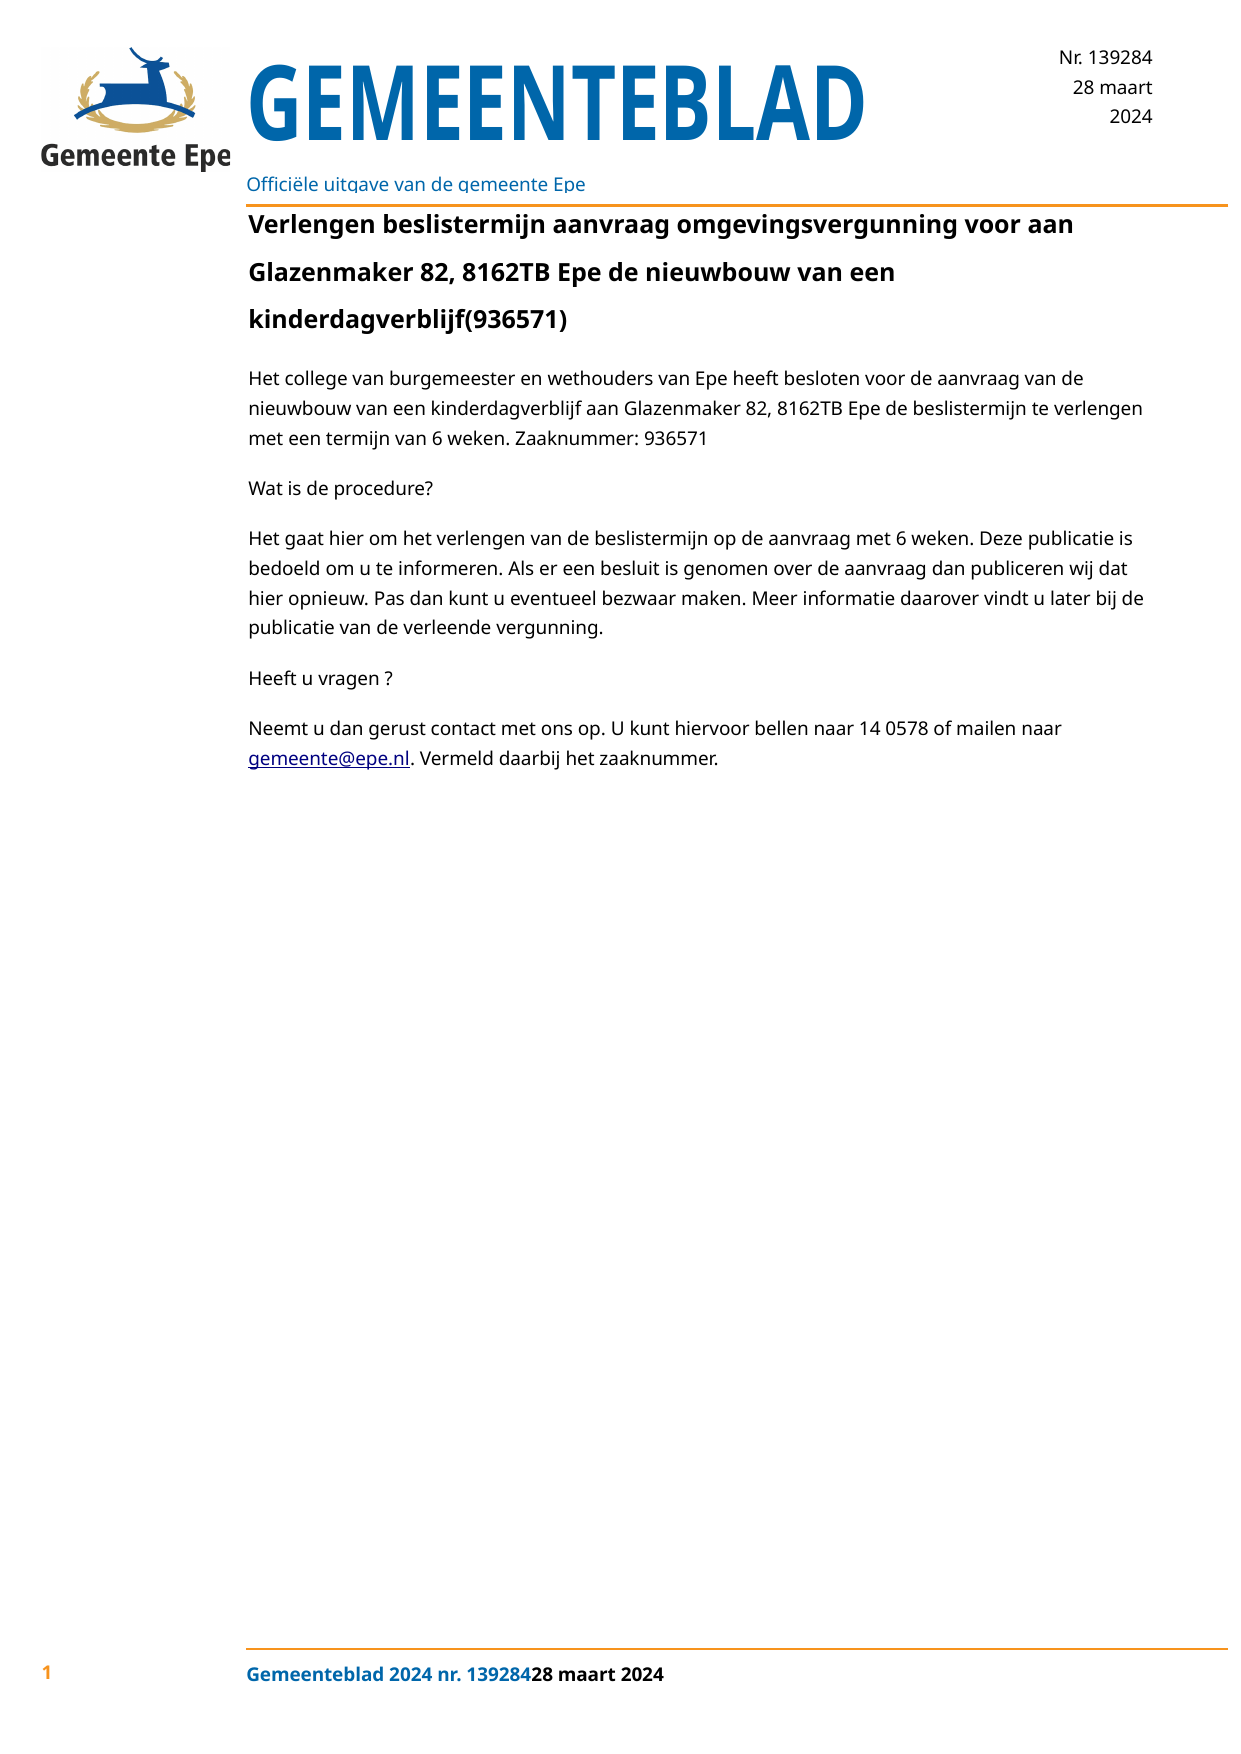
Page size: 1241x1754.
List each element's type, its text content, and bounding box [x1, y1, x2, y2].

text Neemt u dan gerust contact met ons op. U kunt hiervoor bellen naar 14 0578 of mailen naar gemeente@epe.nl. Vermeld daarbij het zaaknummer. [248, 715, 1152, 770]
text Het college van burgemeester en wethouders van Epe heeft besloten voor de aanvraag van de nieuwbouw van een kinderdagverblijf aan Glazenmaker 82, 8162TB Epe de beslistermijn te verlengen met een termijn van 6 weken. Zaaknummer: 936571 [248, 366, 1152, 450]
text Heeft u vragen ? [248, 665, 1152, 690]
picture [41, 47, 231, 172]
text Het gaat hier om het verlengen van de beslistermijn op de aanvraag met 6 weken. Deze publicatie is bedoeld om u te informeren. Als er een besluit is genomen over de aanvraag dan publiceren wij dat hier opnieuw. Pas dan kunt u eventueel bezwaar maken. Meer informatie daarover vindt u later bij de publicatie van de verleende vergunning. [248, 526, 1152, 640]
text Wat is de procedure? [248, 475, 1152, 501]
text Verlengen beslistermijn aanvraag omgevingsvergunning voor aan Glazenmaker 82, 8162TB Epe de nieuwbouw van een kinderdagverblijf(936571) [248, 207, 1152, 336]
